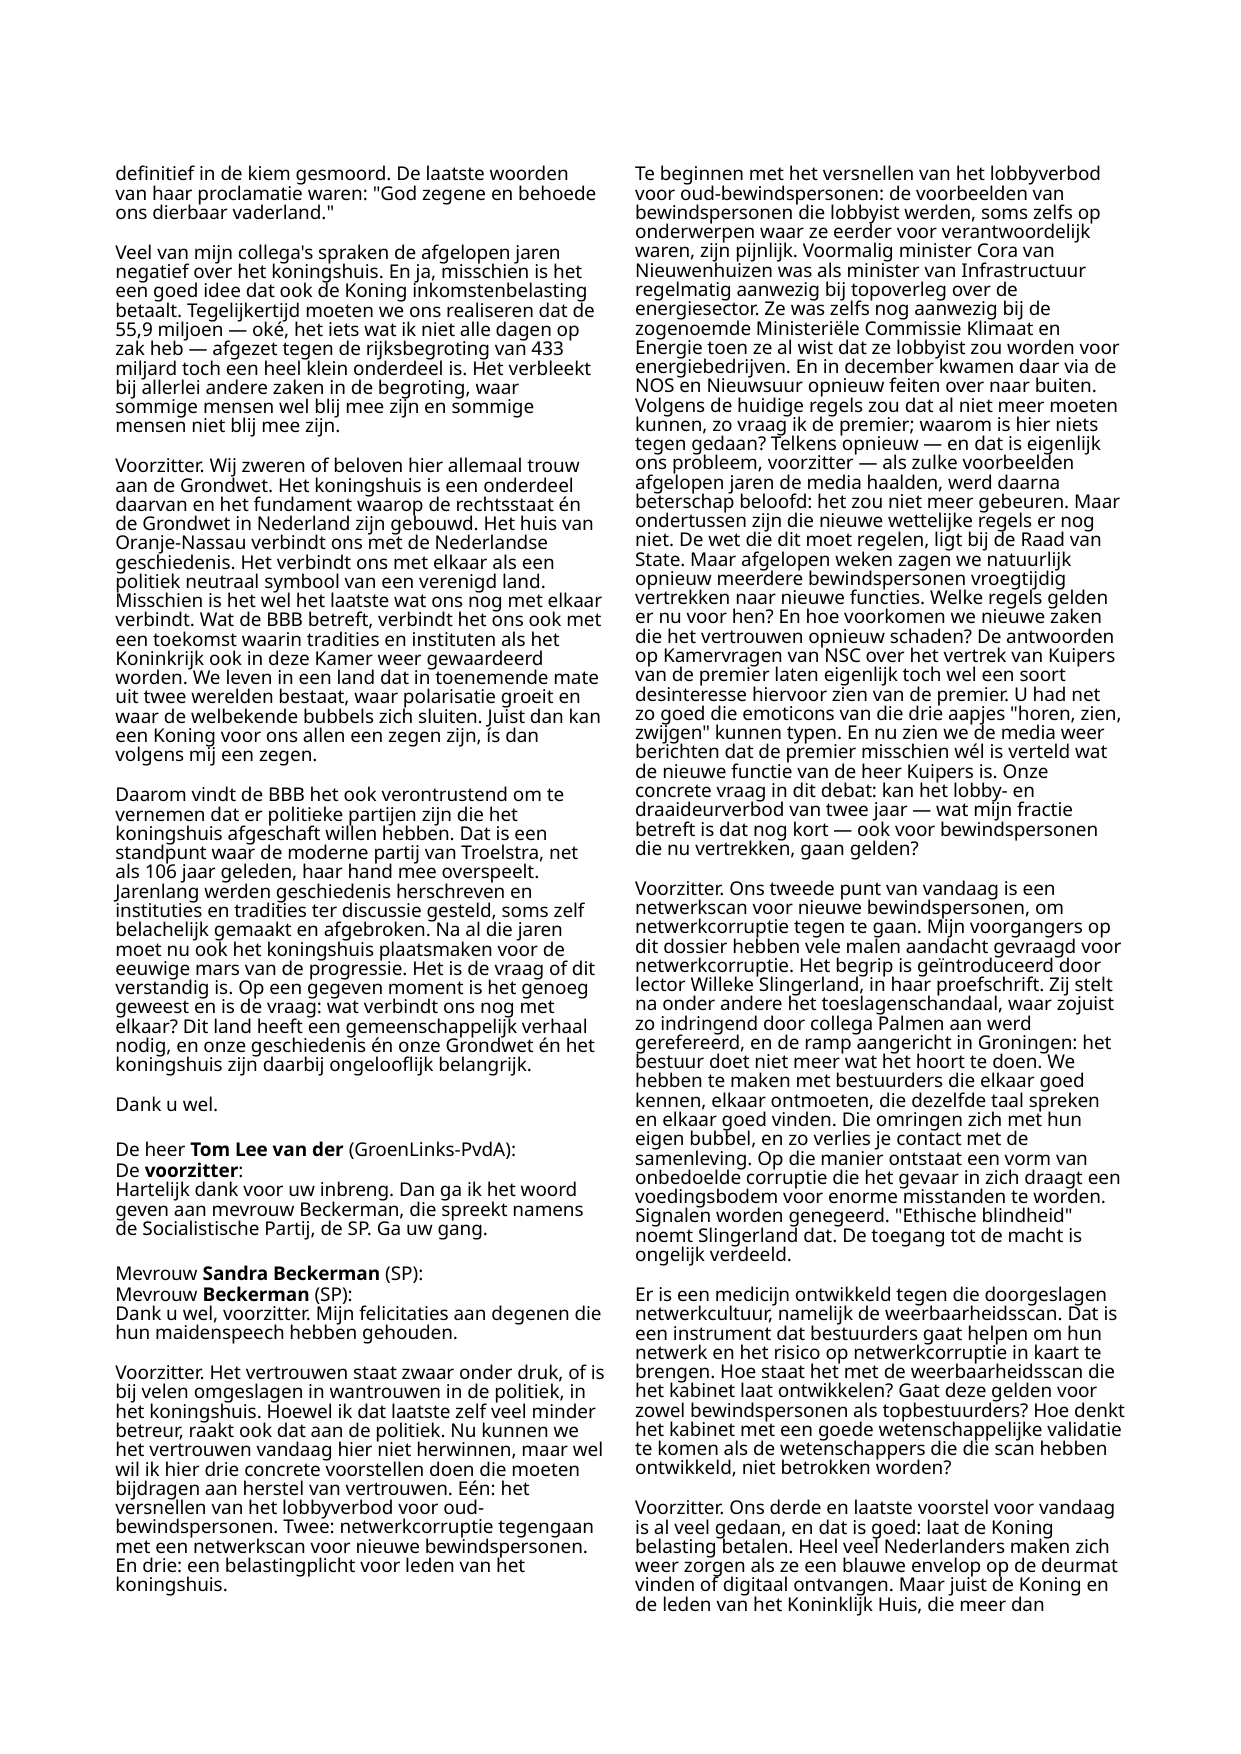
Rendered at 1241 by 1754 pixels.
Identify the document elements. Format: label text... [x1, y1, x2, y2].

text Er is een medicijn ontwikkeld tegen die doorgeslagen netwerkcultuur, namelijk de weerbaarheidsscan. Dat is een instrument dat bestuurders gaat helpen om hun netwerk en het risico op netwerkcorruptie in kaart te brengen. Hoe staat het met de weerbaarheidsscan die het kabinet laat ontwikkelen? Gaat deze gelden voor zowel bewindspersonen als topbestuurders? Hoe denkt het kabinet met een goede wetenschappelijke validatie te komen als de wetenschappers die die scan hebben ontwikkeld, niet betrokken worden? [635, 1286, 1125, 1479]
text Veel van mijn collega's spraken de afgelopen jaren negatief over het koningshuis. En ja, misschien is het een goed idee dat ook de Koning inkomstenbelasting betaalt. Tegelijkertijd moeten we ons realiseren dat de 55,9 miljoen — oké, het iets wat ik niet alle dagen op zak heb — afgezet tegen de rijksbegroting van 433 miljard toch een heel klein onderdeel is. Het verbleekt bij allerlei andere zaken in de begroting, waar sommige mensen wel blij mee zijn en sommige mensen niet blij mee zijn. [115, 244, 605, 437]
text Dank u wel, voorzitter. Mijn felicitaties aan degenen die hun maidenspeech hebben gehouden. [115, 1305, 605, 1343]
text Voorzitter. Ons derde en laatste voorstel voor vandaag is al veel gedaan, en dat is goed: laat de Koning belasting betalen. Heel veel Nederlanders maken zich weer zorgen als ze een blauwe envelop op de deurmat vinden of digitaal ontvangen. Maar juist de Koning en de leden van het Koninklijk Huis, die meer dan [635, 1499, 1125, 1615]
text Voorzitter. Het vertrouwen staat zwaar onder druk, of is bij velen omgeslagen in wantrouwen in de politiek, in het koningshuis. Hoewel ik dat laatste zelf veel minder betreur, raakt ook dat aan de politiek. Nu kunnen we het vertrouwen vandaag hier niet herwinnen, maar wel wil ik hier drie concrete voorstellen doen die moeten bijdragen aan herstel van vertrouwen. Eén: het versnellen van het lobbyverbod voor oud-bewindspersonen. Twee: netwerkcorruptie tegengaan met een netwerkscan voor nieuwe bewindspersonen. En drie: een belastingplicht voor leden van het koningshuis. [115, 1364, 605, 1595]
text Te beginnen met het versnellen van het lobbyverbod voor oud-bewindspersonen: de voorbeelden van bewindspersonen die lobbyist werden, soms zelfs op onderwerpen waar ze eerder voor verantwoordelijk waren, zijn pijnlijk. Voormalig minister Cora van Nieuwenhuizen was als minister van Infrastructuur regelmatig aanwezig bij topoverleg over de energiesector. Ze was zelfs nog aanwezig bij de zogenoemde Ministeriële Commissie Klimaat en Energie toen ze al wist dat ze lobbyist zou worden voor energiebedrijven. En in december kwamen daar via de NOS en Nieuwsuur opnieuw feiten over naar buiten. Volgens de huidige regels zou dat al niet meer moeten kunnen, zo vraag ik de premier; waarom is hier niets tegen gedaan? Telkens opnieuw — en dat is eigenlijk ons probleem, voorzitter — als zulke voorbeelden afgelopen jaren de media haalden, werd daarna beterschap beloofd: het zou niet meer gebeuren. Maar ondertussen zijn die nieuwe wettelijke regels er nog niet. De wet die dit moet regelen, ligt bij de Raad van State. Maar afgelopen weken zagen we natuurlijk opnieuw meerdere bewindspersonen vroegtijdig vertrekken naar nieuwe functies. Welke regels gelden er nu voor hen? En hoe voorkomen we nieuwe zaken die het vertrouwen opnieuw schaden? De antwoorden op Kamervragen van NSC over het vertrek van Kuipers van de premier laten eigenlijk toch wel een soort desinteresse hiervoor zien van de premier. U had net zo goed die emoticons van die drie aapjes "horen, zien, zwijgen" kunnen typen. En nu zien we de media weer berichten dat de premier misschien wél is verteld wat de nieuwe functie van de heer Kuipers is. Onze concrete vraag in dit debat: kan het lobby- en draaideurverbod van twee jaar — wat mijn fractie betreft is dat nog kort — ook voor bewindspersonen die nu vertrekken, gaan gelden? [635, 165, 1125, 859]
text Dank u wel. [115, 1096, 605, 1115]
text De heer Tom Lee van der (GroenLinks-PvdA): [115, 1136, 605, 1162]
text De voorzitter: [115, 1162, 605, 1181]
text Hartelijk dank voor uw inbreng. Dan ga ik het woord geven aan mevrouw Beckerman, die spreekt namens de Socialistische Partij, de SP. Ga uw gang. [115, 1181, 605, 1239]
text Daarom vindt de BBB het ook verontrustend om te vernemen dat er politieke partijen zijn die het koningshuis afgeschaft willen hebben. Dat is een standpunt waar de moderne partij van Troelstra, net als 106 jaar geleden, haar hand mee overspeelt. Jarenlang werden geschiedenis herschreven en instituties en tradities ter discussie gesteld, soms zelf belachelijk gemaakt en afgebroken. Na al die jaren moet nu ook het koningshuis plaatsmaken voor de eeuwige mars van de progressie. Het is de vraag of dit verstandig is. Op een gegeven moment is het genoeg geweest en is de vraag: wat verbindt ons nog met elkaar? Dit land heeft een gemeenschappelijk verhaal nodig, en onze geschiedenis én onze Grondwet én het koningshuis zijn daarbij ongelooflijk belangrijk. [115, 786, 605, 1075]
text Voorzitter. Wij zweren of beloven hier allemaal trouw aan de Grondwet. Het koningshuis is een onderdeel daarvan en het fundament waarop de rechtsstaat én de Grondwet in Nederland zijn gebouwd. Het huis van Oranje-Nassau verbindt ons met de Nederlandse geschiedenis. Het verbindt ons met elkaar als een politiek neutraal symbool van een verenigd land. Misschien is het wel het laatste wat ons nog met elkaar verbindt. Wat de BBB betreft, verbindt het ons ook met een toekomst waarin tradities en instituten als het Koninkrijk ook in deze Kamer weer gewaardeerd worden. We leven in een land dat in toenemende mate uit twee werelden bestaat, waar polarisatie groeit en waar de welbekende bubbels zich sluiten. Juist dan kan een Koning voor ons allen een zegen zijn, ís dan volgens mij een zegen. [115, 457, 605, 766]
text Voorzitter. Ons tweede punt van vandaag is een netwerkscan voor nieuwe bewindspersonen, om netwerkcorruptie tegen te gaan. Mijn voorgangers op dit dossier hebben vele malen aandacht gevraagd voor netwerkcorruptie. Het begrip is geïntroduceerd door lector Willeke Slingerland, in haar proefschrift. Zij stelt na onder andere het toeslagenschandaal, waar zojuist zo indringend door collega Palmen aan werd gerefereerd, en de ramp aangericht in Groningen: het bestuur doet niet meer wat het hoort te doen. We hebben te maken met bestuurders die elkaar goed kennen, elkaar ontmoeten, die dezelfde taal spreken en elkaar goed vinden. Die omringen zich met hun eigen bubbel, en zo verlies je contact met de samenleving. Op die manier ontstaat een vorm van onbedoelde corruptie die het gevaar in zich draagt een voedingsbodem voor enorme misstanden te worden. Signalen worden genegeerd. "Ethische blindheid" noemt Slingerland dat. De toegang tot de macht is ongelijk verdeeld. [635, 880, 1125, 1265]
text definitief in de kiem gesmoord. De laatste woorden van haar proclamatie waren: "God zegene en behoede ons dierbaar vaderland." [115, 165, 605, 223]
text Mevrouw Sandra Beckerman (SP): [115, 1260, 605, 1286]
text Mevrouw Beckerman (SP): [115, 1286, 605, 1305]
